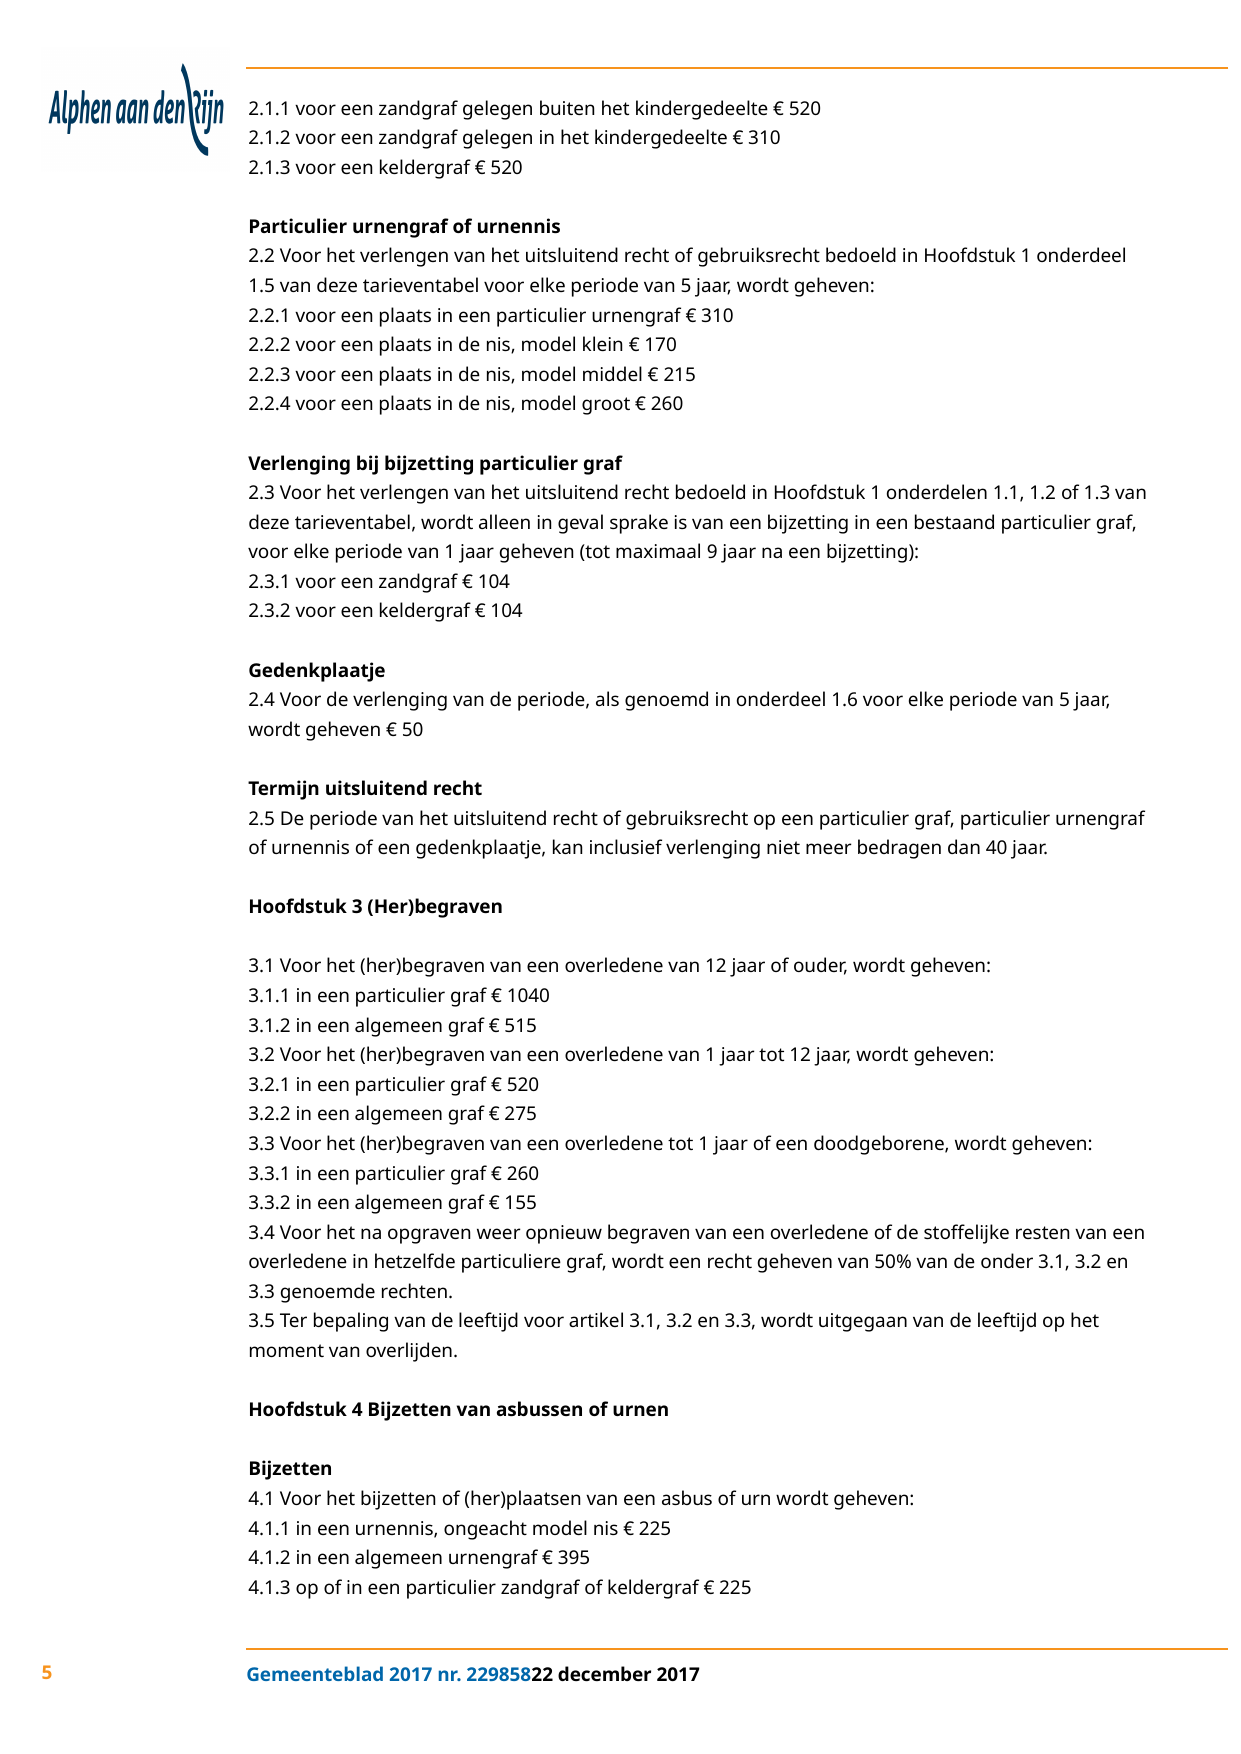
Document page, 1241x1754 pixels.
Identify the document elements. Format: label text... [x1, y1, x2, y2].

text 3.3.2 in een algemeen graf € 155 [248, 1189, 1152, 1215]
text 2.3.2 voor een keldergraf € 104 [248, 598, 1152, 623]
text 2.1.2 voor een zandgraf gelegen in het kindergedeelte € 310 [248, 124, 1152, 150]
picture [41, 47, 231, 172]
text 3.2 Voor het (her)begraven van een overledene van 1 jaar tot 12 jaar, wordt geheven: [248, 1041, 1152, 1067]
text 4.1.1 in een urnennis, ongeacht model nis € 225 [248, 1515, 1152, 1541]
text 2.4 Voor de verlenging van de periode, als genoemd in onderdeel 1.6 voor elke periode van 5 jaar, wordt geheven € 50 [248, 686, 1152, 742]
text 2.2.2 voor een plaats in de nis, model klein € 170 [248, 331, 1152, 357]
text 4.1 Voor het bijzetten of (her)plaatsen van een asbus of urn wordt geheven: [248, 1485, 1152, 1511]
text 2.3.1 voor een zandgraf € 104 [248, 568, 1152, 594]
text Gedenkplaatje [248, 657, 1152, 683]
text 2.2.1 voor een plaats in een particulier urnengraf € 310 [248, 302, 1152, 328]
text Hoofdstuk 3 (Her)begraven [248, 893, 1152, 919]
text 3.1.1 in een particulier graf € 1040 [248, 982, 1152, 1008]
text 3.4 Voor het na opgraven weer opnieuw begraven van een overledene of de stoffelijke resten van een overledene in hetzelfde particuliere graf, wordt een recht geheven van 50% van de onder 3.1, 3.2 en 3.3 genoemde rechten. [248, 1219, 1152, 1304]
text 3.1 Voor het (her)begraven van een overledene van 12 jaar of ouder, wordt geheven: [248, 953, 1152, 978]
text 3.3 Voor het (her)begraven van een overledene tot 1 jaar of een doodgeborene, wordt geheven: [248, 1130, 1152, 1156]
text 4.1.2 in een algemeen urnengraf € 395 [248, 1544, 1152, 1570]
text 2.1.1 voor een zandgraf gelegen buiten het kindergedeelte € 520 [248, 95, 1152, 121]
text Bijzetten [248, 1456, 1152, 1481]
text 4.1.3 op of in een particulier zandgraf of keldergraf € 225 [248, 1574, 1152, 1600]
text 2.1.3 voor een keldergraf € 520 [248, 154, 1152, 180]
text 3.2.2 in een algemeen graf € 275 [248, 1101, 1152, 1126]
text Verlenging bij bijzetting particulier graf [248, 450, 1152, 476]
text Termijn uitsluitend recht [248, 775, 1152, 801]
text 2.3 Voor het verlengen van het uitsluitend recht bedoeld in Hoofdstuk 1 onderdelen 1.1, 1.2 of 1.3 van deze tarieventabel, wordt alleen in geval sprake is van een bijzetting in een bestaand particulier graf, voor elke periode van 1 jaar geheven (tot maximaal 9 jaar na een bijzetting): [248, 479, 1152, 564]
text 2.5 De periode van het uitsluitend recht of gebruiksrecht op een particulier graf, particulier urnengraf of urnennis of een gedenkplaatje, kan inclusief verlenging niet meer bedragen dan 40 jaar. [248, 805, 1152, 860]
text 3.1.2 in een algemeen graf € 515 [248, 1012, 1152, 1038]
text 2.2.4 voor een plaats in de nis, model groot € 260 [248, 391, 1152, 416]
text Particulier urnengraf of urnennis [248, 213, 1152, 239]
text 3.3.1 in een particulier graf € 260 [248, 1160, 1152, 1186]
text 2.2.3 voor een plaats in de nis, model middel € 215 [248, 361, 1152, 387]
text 2.2 Voor het verlengen van het uitsluitend recht of gebruiksrecht bedoeld in Hoofdstuk 1 onderdeel 1.5 van deze tarieventabel voor elke periode van 5 jaar, wordt geheven: [248, 243, 1152, 298]
text 3.2.1 in een particulier graf € 520 [248, 1071, 1152, 1097]
text Hoofdstuk 4 Bijzetten van asbussen of urnen [248, 1396, 1152, 1422]
text 3.5 Ter bepaling van de leeftijd voor artikel 3.1, 3.2 en 3.3, wordt uitgegaan van de leeftijd op het moment van overlijden. [248, 1308, 1152, 1363]
